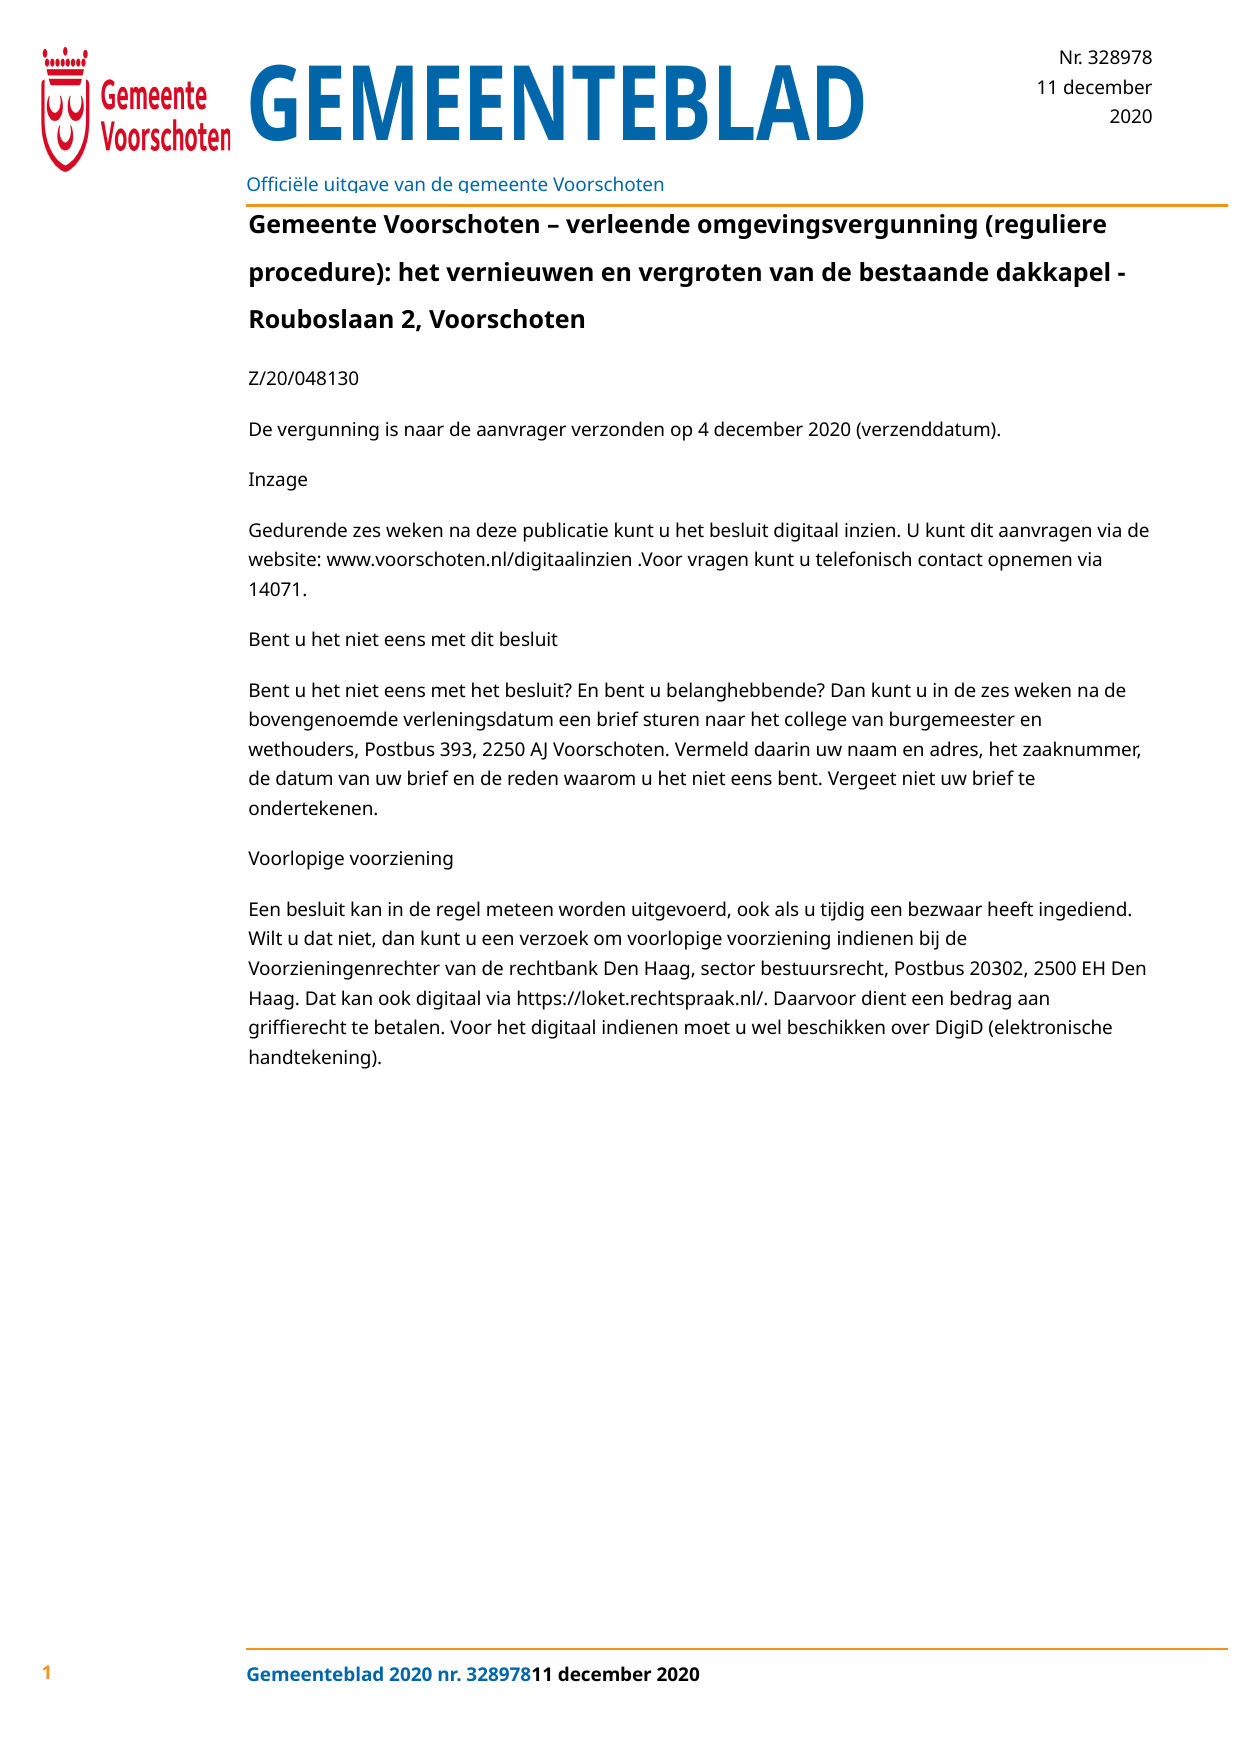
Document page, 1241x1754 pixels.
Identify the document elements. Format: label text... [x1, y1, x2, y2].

text Voorlopige voorziening [248, 846, 1152, 871]
picture [41, 47, 231, 172]
text Z/20/048130 [248, 366, 1152, 391]
text Bent u het niet eens met dit besluit [248, 626, 1152, 652]
text Bent u het niet eens met het besluit? En bent u belanghebbende? Dan kunt u in de zes weken na de bovengenoemde verleningsdatum een brief sturen naar het college van burgemeester en wethouders, Postbus 393, 2250 AJ Voorschoten. Vermeld daarin uw naam en adres, het zaaknummer, de datum van uw brief en de reden waarom u het niet eens bent. Vergeet niet uw brief te ondertekenen. [248, 677, 1152, 821]
text Gedurende zes weken na deze publicatie kunt u het besluit digitaal inzien. U kunt dit aanvragen via de website: www.voorschoten.nl/digitaalinzien .Voor vragen kunt u telefonisch contact opnemen via 14071. [248, 517, 1152, 602]
text Gemeente Voorschoten – verleende omgevingsvergunning (reguliere procedure): het vernieuwen en vergroten van de bestaande dakkapel - Rouboslaan 2, Voorschoten [248, 207, 1152, 336]
text Een besluit kan in de regel meteen worden uitgevoerd, ook als u tijdig een bezwaar heeft ingediend. Wilt u dat niet, dan kunt u een verzoek om voorlopige voorziening indienen bij de Voorzieningenrechter van de rechtbank Den Haag, sector bestuursrecht, Postbus 20302, 2500 EH Den Haag. Dat kan ook digitaal via https://loket.rechtspraak.nl/. Daarvoor dient een bedrag aan griffierecht te betalen. Voor het digitaal indienen moet u wel beschikken over DigiD (elektronische handtekening). [248, 896, 1152, 1069]
text Inzage [248, 466, 1152, 492]
text De vergunning is naar de aanvrager verzonden op 4 december 2020 (verzenddatum). [248, 416, 1152, 442]
